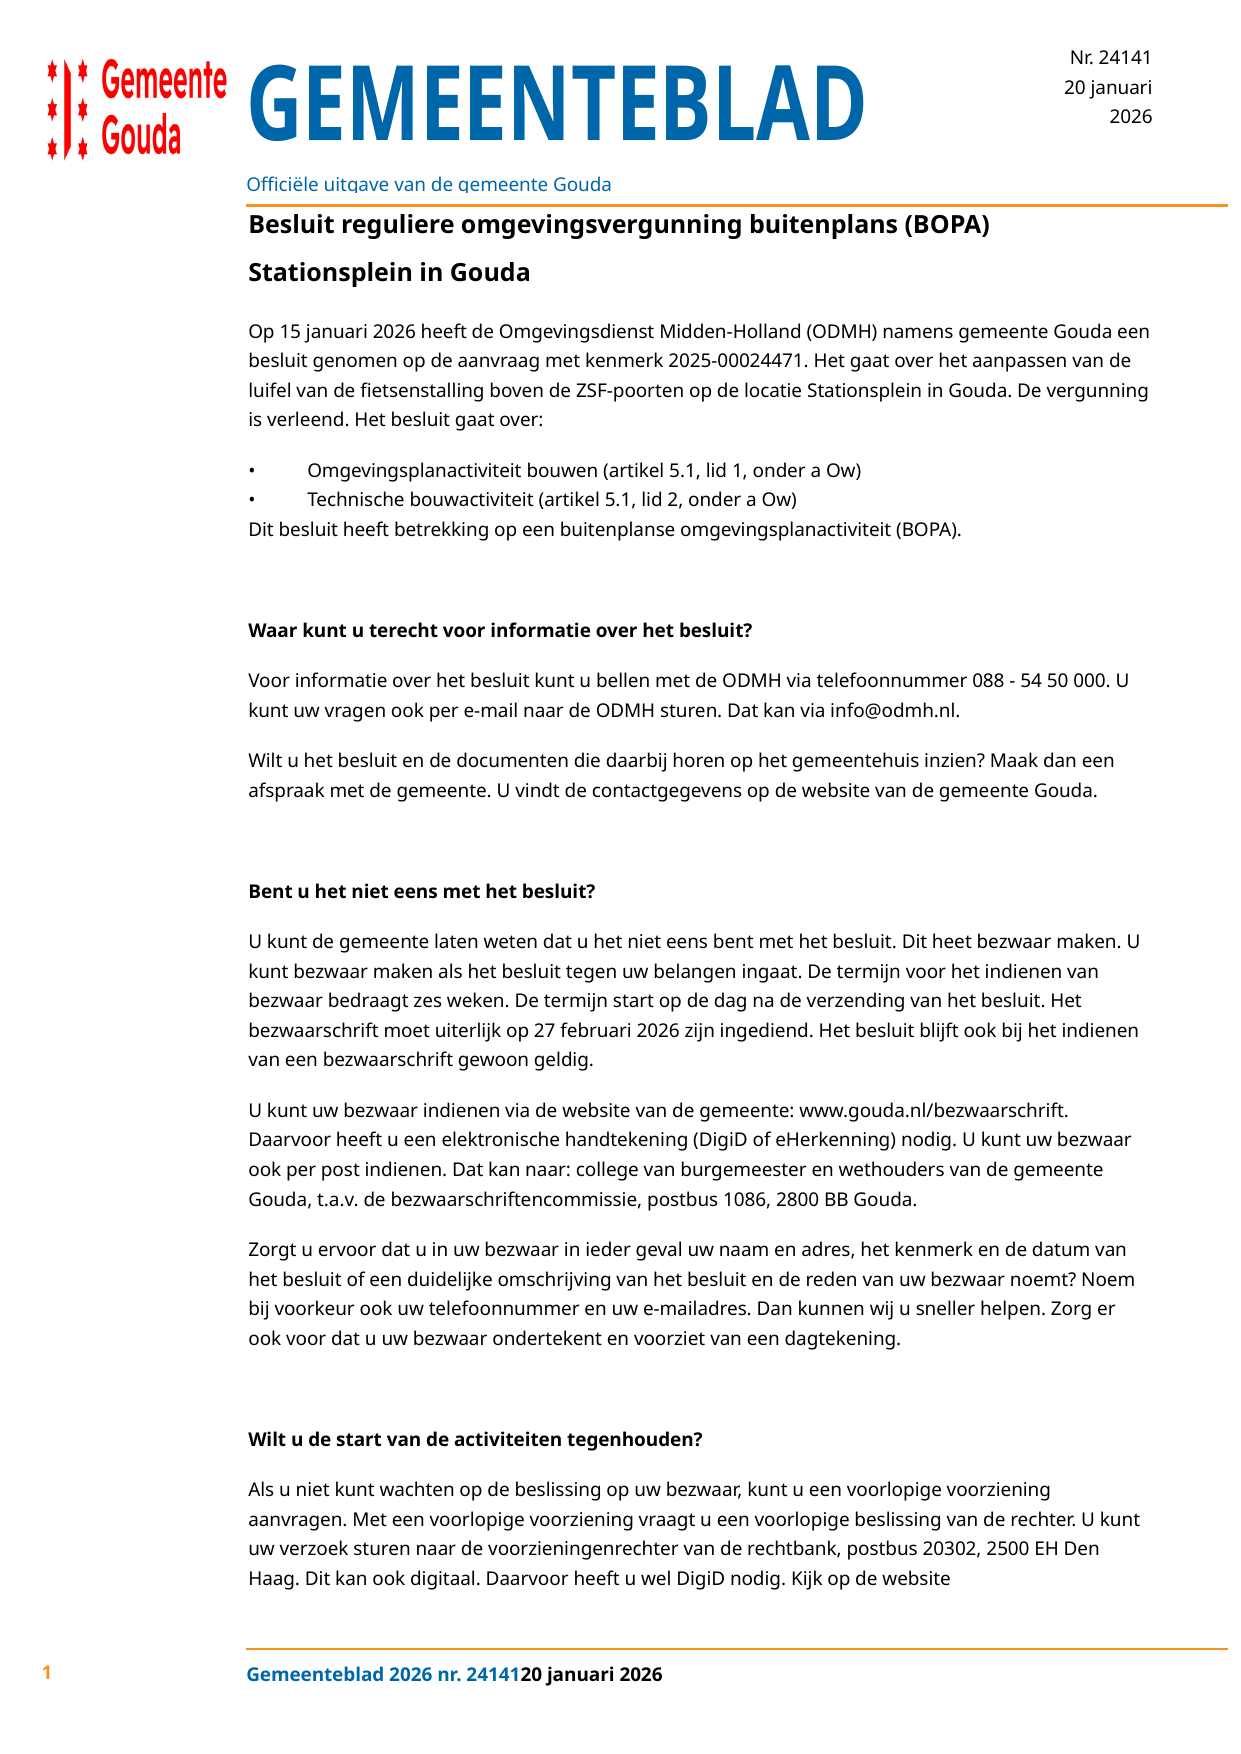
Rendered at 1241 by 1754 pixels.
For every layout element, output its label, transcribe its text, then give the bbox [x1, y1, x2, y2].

text Wilt u de start van de activiteiten tegenhouden? [248, 1426, 1152, 1452]
text U kunt uw bezwaar indienen via de website van de gemeente: www.gouda.nl/bezwaarschrift. Daarvoor heeft u een elektronische handtekening (DigiD of eHerkenning) nodig. U kunt uw bezwaar ook per post indienen. Dat kan naar: college van burgemeester en wethouders van de gemeente Gouda, t.a.v. de bezwaarschriftencommissie, postbus 1086, 2800 BB Gouda. [248, 1097, 1152, 1212]
list Technische bouwactiviteit (artikel 5.1, lid 2, onder a Ow) [248, 487, 1152, 512]
text Bent u het niet eens met het besluit? [248, 878, 1152, 904]
text Dit besluit heeft betrekking op een buitenplanse omgevingsplanactiviteit (BOPA). [248, 516, 1152, 542]
text U kunt de gemeente laten weten dat u het niet eens bent met het besluit. Dit heet bezwaar maken. U kunt bezwaar maken als het besluit tegen uw belangen ingaat. De termijn voor het indienen van bezwaar bedraagt zes weken. De termijn start op de dag na de verzending van het besluit. Het bezwaarschrift moet uiterlijk op 27 februari 2026 zijn ingediend. Het besluit blijft ook bij het indienen van een bezwaarschrift gewoon geldig. [248, 928, 1152, 1072]
list Omgevingsplanactiviteit bouwen (artikel 5.1, lid 1, onder a Ow) [248, 457, 1152, 483]
picture [41, 47, 231, 172]
text Op 15 januari 2026 heeft de Omgevingsdienst Midden-Holland (ODMH) namens gemeente Gouda een besluit genomen op de aanvraag met kenmerk 2025-00024471. Het gaat over het aanpassen van de luifel van de fietsenstalling boven de ZSF-poorten op de locatie Stationsplein in Gouda. De vergunning is verleend. Het besluit gaat over: [248, 318, 1152, 432]
text Zorgt u ervoor dat u in uw bezwaar in ieder geval uw naam en adres, het kenmerk en de datum van het besluit of een duidelijke omschrijving van het besluit en de reden van uw bezwaar noemt? Noem bij voorkeur ook uw telefoonnummer en uw e-mailadres. Dan kunnen wij u sneller helpen. Zorg er ook voor dat u uw bezwaar ondertekent en voorziet van een dagtekening. [248, 1236, 1152, 1351]
text Waar kunt u terecht voor informatie over het besluit? [248, 617, 1152, 643]
text Besluit reguliere omgevingsvergunning buitenplans (BOPA) Stationsplein in Gouda [248, 207, 1152, 288]
text Voor informatie over het besluit kunt u bellen met de ODMH via telefoonnummer 088 - 54 50 000. U kunt uw vragen ook per e-mail naar de ODMH sturen. Dat kan via info@odmh.nl. [248, 667, 1152, 723]
text Als u niet kunt wachten op de beslissing op uw bezwaar, kunt u een voorlopige voorziening aanvragen. Met een voorlopige voorziening vraagt u een voorlopige beslissing van de rechter. U kunt uw verzoek sturen naar de voorzieningenrechter van de rechtbank, postbus 20302, 2500 EH Den Haag. Dit kan ook digitaal. Daarvoor heeft u wel DigiD nodig. Kijk op de website [248, 1476, 1152, 1591]
text Wilt u het besluit en de documenten die daarbij horen op het gemeentehuis inzien? Maak dan een afspraak met de gemeente. U vindt de contactgegevens op de website van de gemeente Gouda. [248, 747, 1152, 803]
